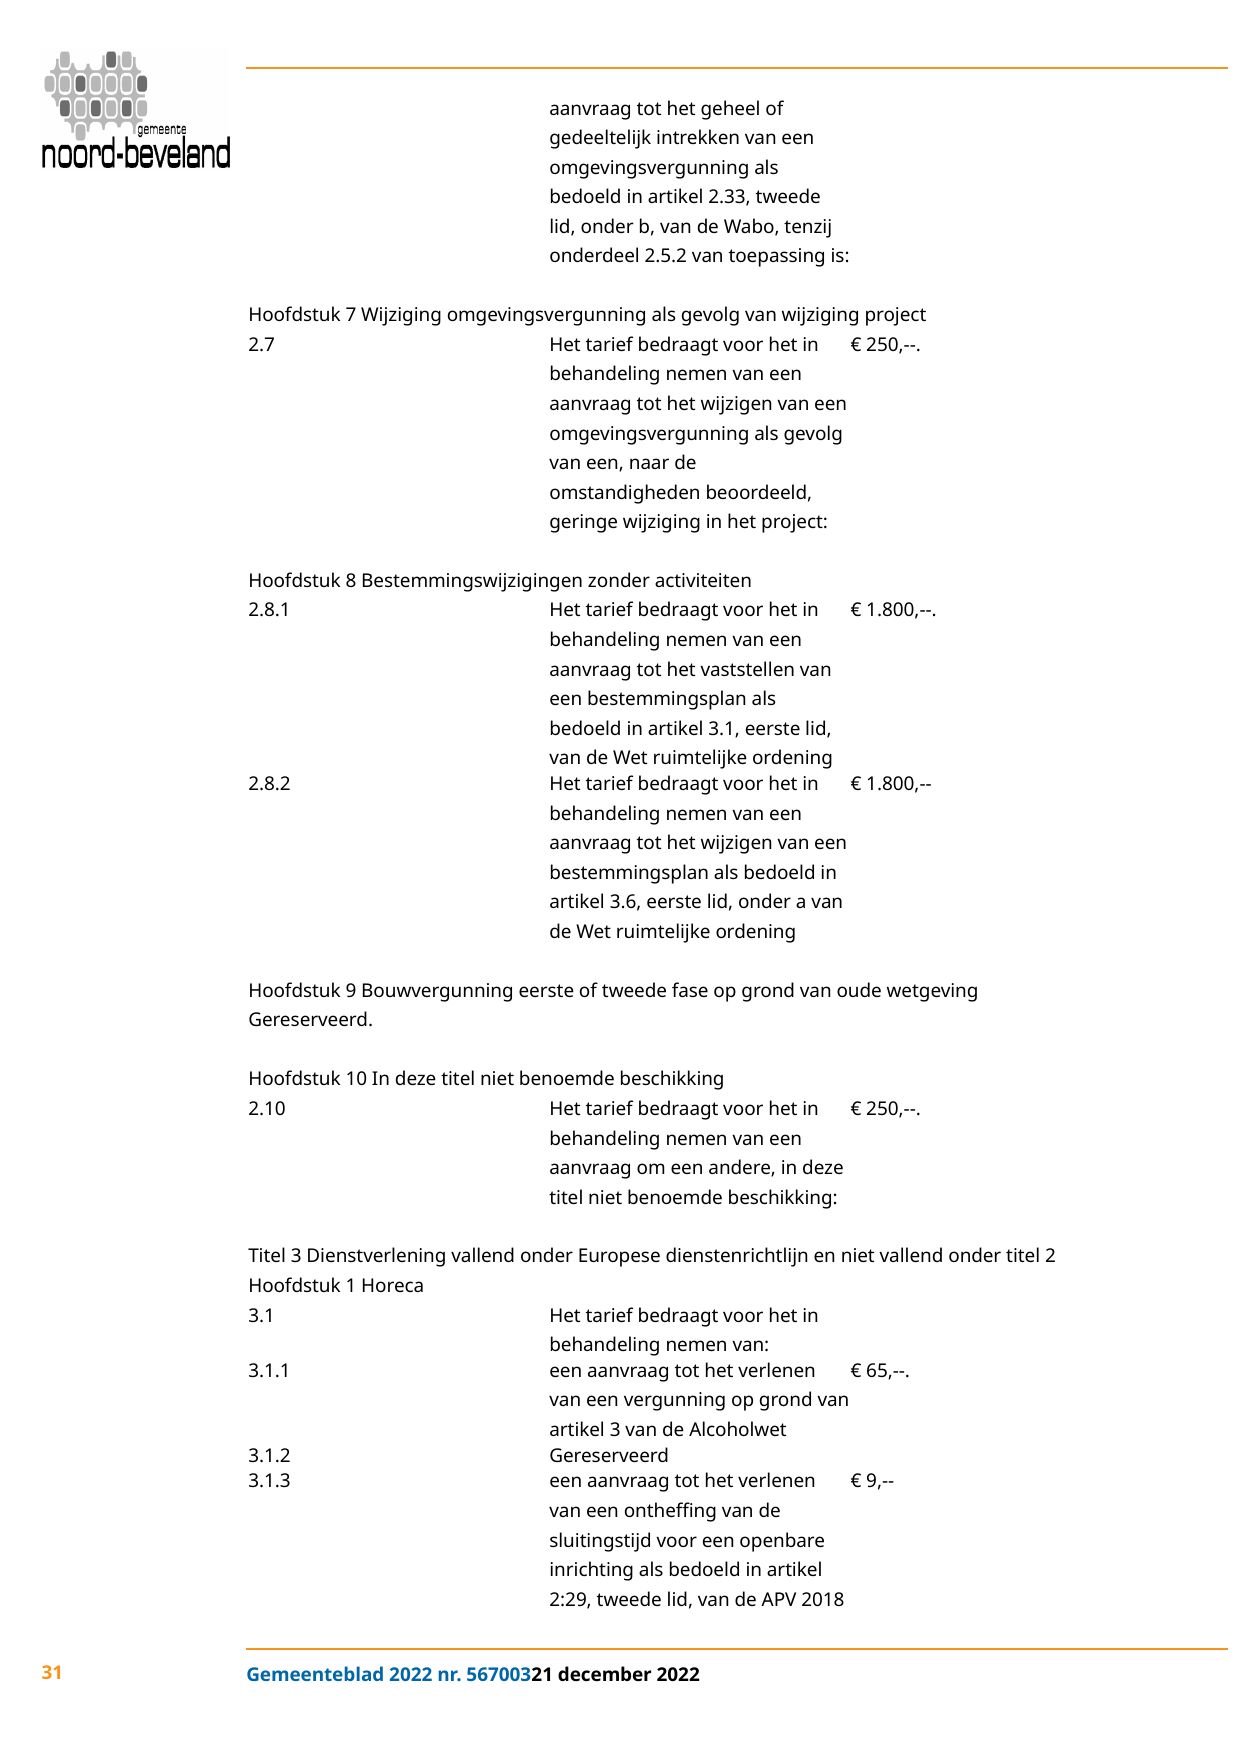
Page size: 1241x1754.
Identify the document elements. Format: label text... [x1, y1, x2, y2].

table_cell een aanvraag tot het verlenen van een vergunning op grond van artikel 3 van de Alcoholwet [549, 1357, 850, 1442]
table_cell [850, 1442, 1152, 1468]
table_header 2.10 [248, 1095, 549, 1210]
table_cell 3.1.1 [248, 1357, 549, 1442]
text Titel 3 Dienstverlening vallend onder Europese dienstenrichtlijn en niet vallend onder titel 2 [248, 1242, 1152, 1268]
table_cell € 65,--. [850, 1357, 1152, 1442]
table_header [850, 95, 1152, 268]
table_header [850, 1302, 1152, 1357]
table_header Het tarief bedraagt voor het in behandeling nemen van een aanvraag om een andere, in deze titel niet benoemde beschikking: [549, 1095, 850, 1210]
table_cell 3.1.2 [248, 1442, 549, 1468]
table_header Het tarief bedraagt voor het in behandeling nemen van een aanvraag tot het vaststellen van een bestemmingsplan als bedoeld in artikel 3.1, eerste lid, van de Wet ruimtelijke ordening [549, 597, 850, 770]
table_cell € 9,-- [850, 1468, 1152, 1612]
text Hoofdstuk 9 Bouwvergunning eerste of tweede fase op grond van oude wetgeving [248, 977, 1152, 1002]
table_header 2.8.1 [248, 597, 549, 770]
table_header 2.7 [248, 331, 549, 534]
text Hoofdstuk 1 Horeca [248, 1272, 1152, 1298]
table_cell 3.1.3 [248, 1468, 549, 1612]
picture [41, 47, 231, 172]
text Hoofdstuk 8 Bestemmingswijzigingen zonder activiteiten [248, 567, 1152, 593]
table_header € 250,--. [850, 1095, 1152, 1210]
table_cell een aanvraag tot het verlenen van een ontheffing van de sluitingstijd voor een openbare inrichting als bedoeld in artikel 2:29, tweede lid, van de APV 2018 [549, 1468, 850, 1612]
table_cell 2.8.2 [248, 770, 549, 944]
table_header aanvraag tot het geheel of gedeeltelijk intrekken van een omgevingsvergunning als bedoeld in artikel 2.33, tweede lid, onder b, van de Wabo, tenzij onderdeel 2.5.2 van toepassing is: [549, 95, 850, 268]
table_header € 1.800,--. [850, 597, 1152, 770]
table_header Het tarief bedraagt voor het in behandeling nemen van een aanvraag tot het wijzigen van een omgevingsvergunning als gevolg van een, naar de omstandigheden beoordeeld, geringe wijziging in het project: [549, 331, 850, 534]
table_header € 250,--. [850, 331, 1152, 534]
text Hoofdstuk 7 Wijziging omgevingsvergunning als gevolg van wijziging project [248, 301, 1152, 327]
table_cell € 1.800,-- [850, 770, 1152, 944]
table_cell Het tarief bedraagt voor het in behandeling nemen van een aanvraag tot het wijzigen van een bestemmingsplan als bedoeld in artikel 3.6, eerste lid, onder a van de Wet ruimtelijke ordening [549, 770, 850, 944]
text Gereserveerd. [248, 1006, 1152, 1032]
table_cell Gereserveerd [549, 1442, 850, 1468]
text Hoofdstuk 10 In deze titel niet benoemde beschikking [248, 1066, 1152, 1091]
table_header Het tarief bedraagt voor het in behandeling nemen van: [549, 1302, 850, 1357]
table_header [248, 95, 549, 268]
table_header 3.1 [248, 1302, 549, 1357]
